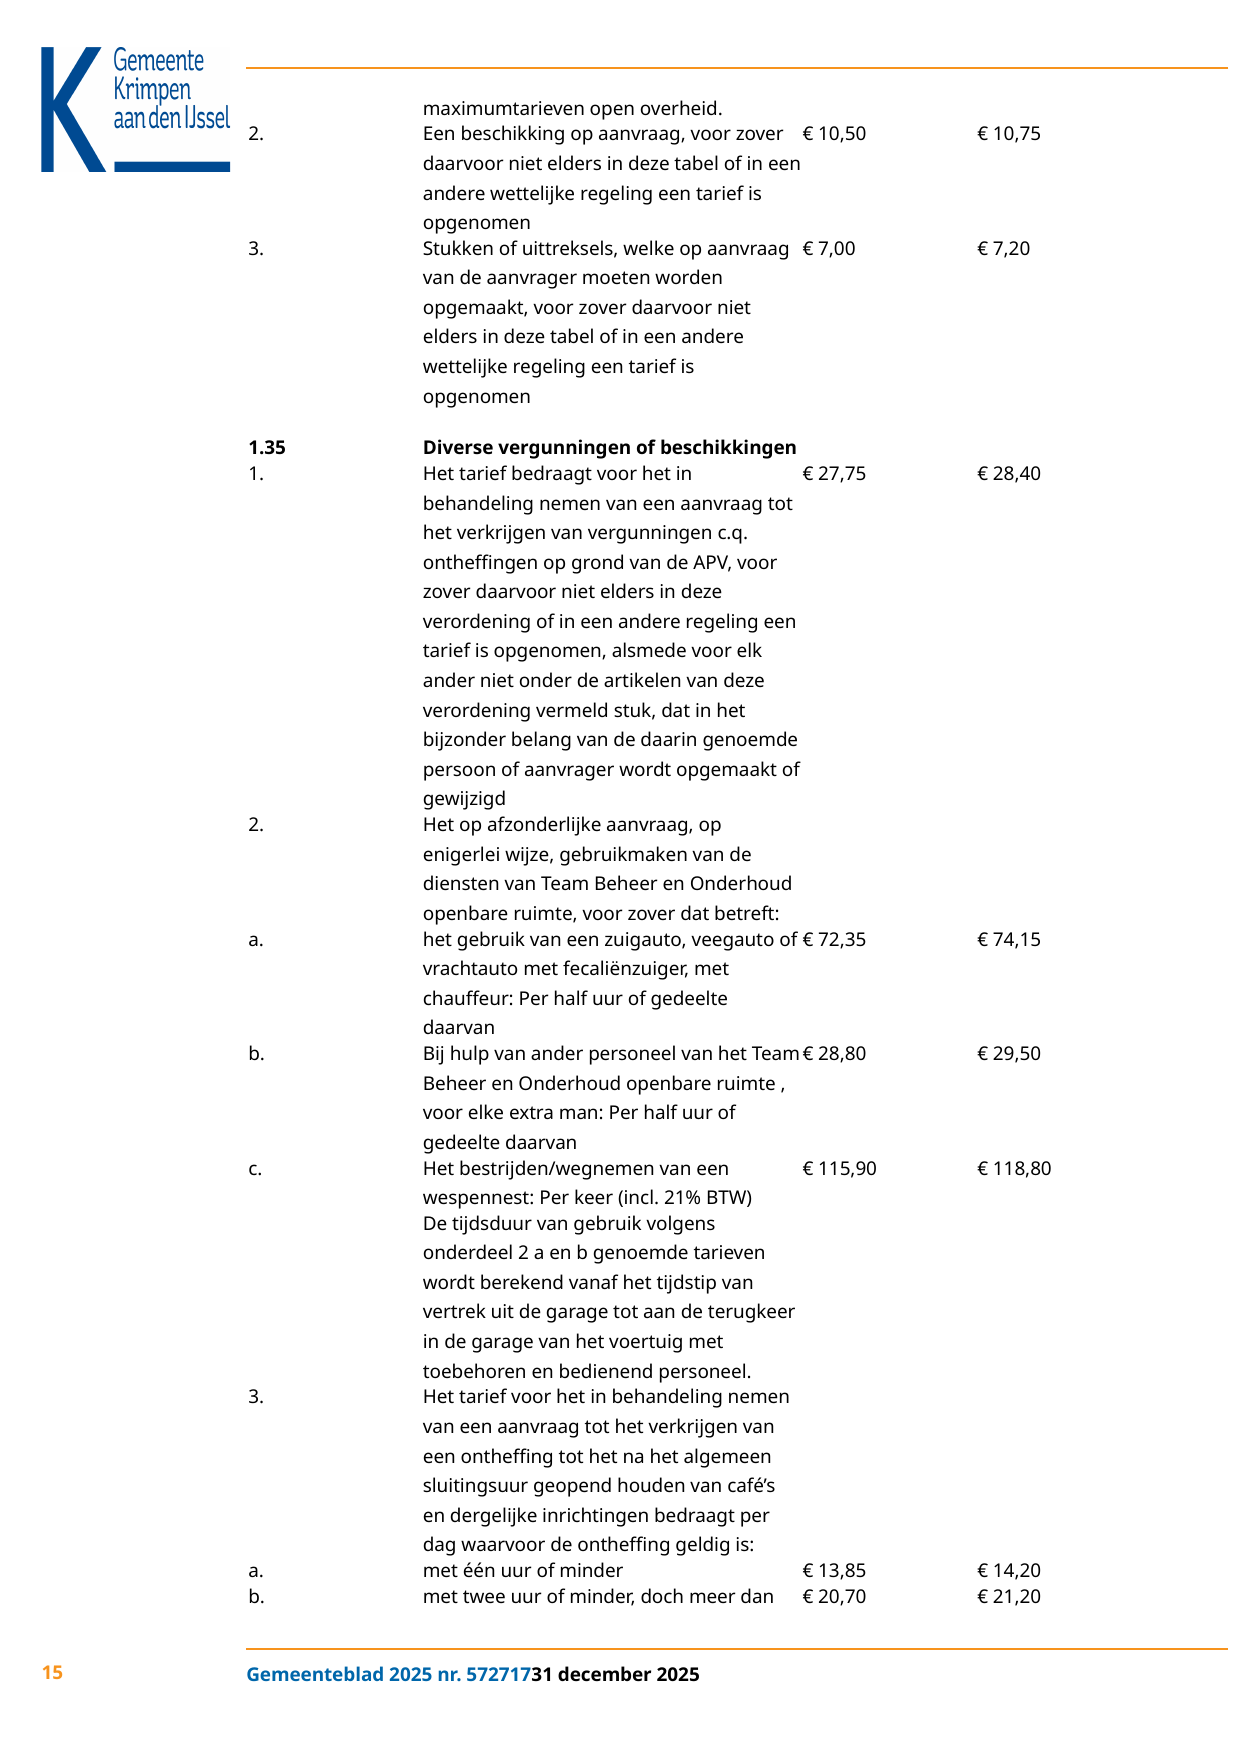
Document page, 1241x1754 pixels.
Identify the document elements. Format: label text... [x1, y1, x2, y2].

table_cell b. [248, 1583, 423, 1609]
table_cell [977, 1384, 1152, 1557]
table_cell maximumtarieven open overheid. [423, 95, 802, 121]
table_cell 3. [248, 1384, 423, 1557]
table_cell Het op afzonderlijke aanvraag, op enigerlei wijze, gebruikmaken van de diensten van Team Beheer en Onderhoud openbare ruimte, voor zover dat betreft: [423, 811, 802, 926]
table_cell c. [248, 1155, 423, 1210]
table_cell 3. [248, 235, 423, 409]
table_cell € 74,15 [977, 926, 1152, 1040]
table_cell [802, 1210, 977, 1384]
table_cell € 10,75 [977, 121, 1152, 235]
table_cell € 7,20 [977, 235, 1152, 409]
table_cell € 28,40 [977, 460, 1152, 811]
picture [41, 47, 231, 172]
table_cell € 72,35 [802, 926, 977, 1040]
table_cell a. [248, 926, 423, 1040]
table_cell € 29,50 [977, 1040, 1152, 1155]
table_cell Het tarief voor het in behandeling nemen van een aanvraag tot het verkrijgen van een ontheffing tot het na het algemeen sluitingsuur geopend houden van café’s en dergelijke inrichtingen bedraagt per dag waarvoor de ontheffing geldig is: [423, 1384, 802, 1557]
table_cell [802, 409, 977, 434]
table_cell het gebruik van een zuigauto, veegauto of vrachtauto met fecaliënzuiger, met chauffeur: Per half uur of gedeelte daarvan [423, 926, 802, 1040]
table_cell a. [248, 1557, 423, 1583]
table_cell [248, 95, 423, 121]
table_cell [977, 95, 1152, 121]
table_cell met twee uur of minder, doch meer dan [423, 1583, 802, 1609]
table_cell Diverse vergunningen of beschikkingen [423, 434, 802, 460]
table_cell [248, 409, 423, 434]
table_cell € 7,00 [802, 235, 977, 409]
table_cell [802, 95, 977, 121]
table_cell Bij hulp van ander personeel van het Team Beheer en Onderhoud openbare ruimte , voor elke extra man: Per half uur of gedeelte daarvan [423, 1040, 802, 1155]
table_cell Het tarief bedraagt voor het in behandeling nemen van een aanvraag tot het verkrijgen van vergunningen c.q. ontheffingen op grond van de APV, voor zover daarvoor niet elders in deze verordening of in een andere regeling een tarief is opgenomen, alsmede voor elk ander niet onder de artikelen van deze verordening vermeld stuk, dat in het bijzonder belang van de daarin genoemde persoon of aanvrager wordt opgemaakt of gewijzigd [423, 460, 802, 811]
table_cell [977, 811, 1152, 926]
table_cell 1.35 [248, 434, 423, 460]
table_cell [977, 434, 1152, 460]
table_cell De tijdsduur van gebruik volgens onderdeel 2 a en b genoemde tarieven wordt berekend vanaf het tijdstip van vertrek uit de garage tot aan de terugkeer in de garage van het voertuig met toebehoren en bedienend personeel. [423, 1210, 802, 1384]
table_cell [977, 1210, 1152, 1384]
table_cell [977, 409, 1152, 434]
table_cell [423, 409, 802, 434]
table_cell met één uur of minder [423, 1557, 802, 1583]
table_cell € 20,70 [802, 1583, 977, 1609]
table_cell 2. [248, 121, 423, 235]
table_cell € 13,85 [802, 1557, 977, 1583]
table_cell b. [248, 1040, 423, 1155]
table_cell Het bestrijden/wegnemen van een wespennest: Per keer (incl. 21% BTW) [423, 1155, 802, 1210]
table_cell [802, 434, 977, 460]
table_cell € 14,20 [977, 1557, 1152, 1583]
table_cell € 21,20 [977, 1583, 1152, 1609]
table_cell [802, 1384, 977, 1557]
table_cell Stukken of uittreksels, welke op aanvraag van de aanvrager moeten worden opgemaakt, voor zover daarvoor niet elders in deze tabel of in een andere wettelijke regeling een tarief is opgenomen [423, 235, 802, 409]
table_cell € 27,75 [802, 460, 977, 811]
table_cell 1. [248, 460, 423, 811]
table_cell Een beschikking op aanvraag, voor zover daarvoor niet elders in deze tabel of in een andere wettelijke regeling een tarief is opgenomen [423, 121, 802, 235]
table_cell € 118,80 [977, 1155, 1152, 1210]
table_cell [802, 811, 977, 926]
table_cell 2. [248, 811, 423, 926]
table_cell € 10,50 [802, 121, 977, 235]
table_cell [248, 1210, 423, 1384]
table_cell € 115,90 [802, 1155, 977, 1210]
table_cell € 28,80 [802, 1040, 977, 1155]
